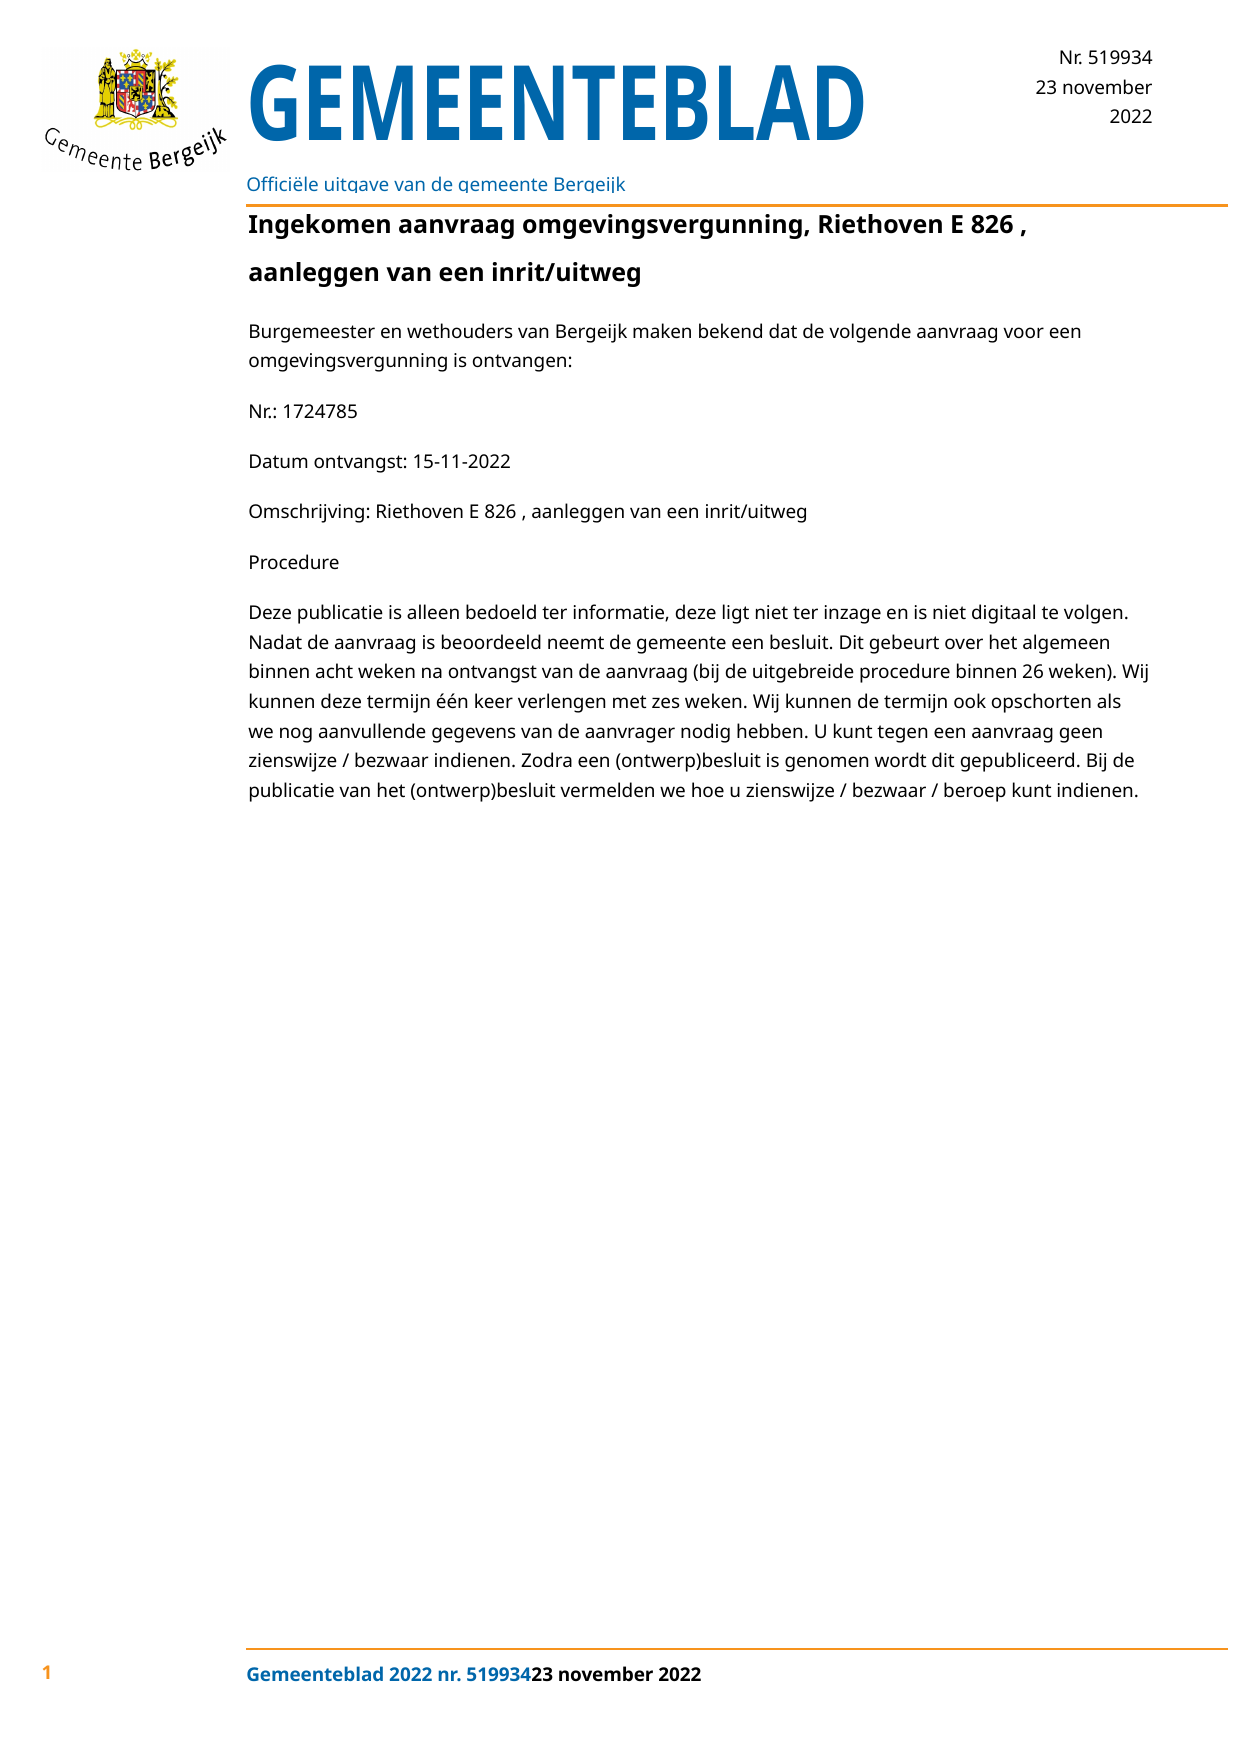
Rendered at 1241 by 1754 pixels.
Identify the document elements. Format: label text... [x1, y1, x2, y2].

picture [41, 47, 231, 172]
text Omschrijving: Riethoven E 826 , aanleggen van een inrit/uitweg [248, 499, 1152, 524]
text Ingekomen aanvraag omgevingsvergunning, Riethoven E 826 , aanleggen van een inrit/uitweg [248, 207, 1152, 288]
text Procedure [248, 549, 1152, 575]
text Nr.: 1724785 [248, 398, 1152, 424]
text Burgemeester en wethouders van Bergeijk maken bekend dat de volgende aanvraag voor een omgevingsvergunning is ontvangen: [248, 318, 1152, 373]
text Datum ontvangst: 15-11-2022 [248, 448, 1152, 474]
text Deze publicatie is alleen bedoeld ter informatie, deze ligt niet ter inzage en is niet digitaal te volgen. Nadat de aanvraag is beoordeeld neemt de gemeente een besluit. Dit gebeurt over het algemeen binnen acht weken na ontvangst van de aanvraag (bij de uitgebreide procedure binnen 26 weken). Wij kunnen deze termijn één keer verlengen met zes weken. Wij kunnen de termijn ook opschorten als we nog aanvullende gegevens van de aanvrager nodig hebben. U kunt tegen een aanvraag geen zienswijze / bezwaar indienen. Zodra een (ontwerp)besluit is genomen wordt dit gepubliceerd. Bij de publicatie van het (ontwerp)besluit vermelden we hoe u zienswijze / bezwaar / beroep kunt indienen. [248, 599, 1152, 803]
